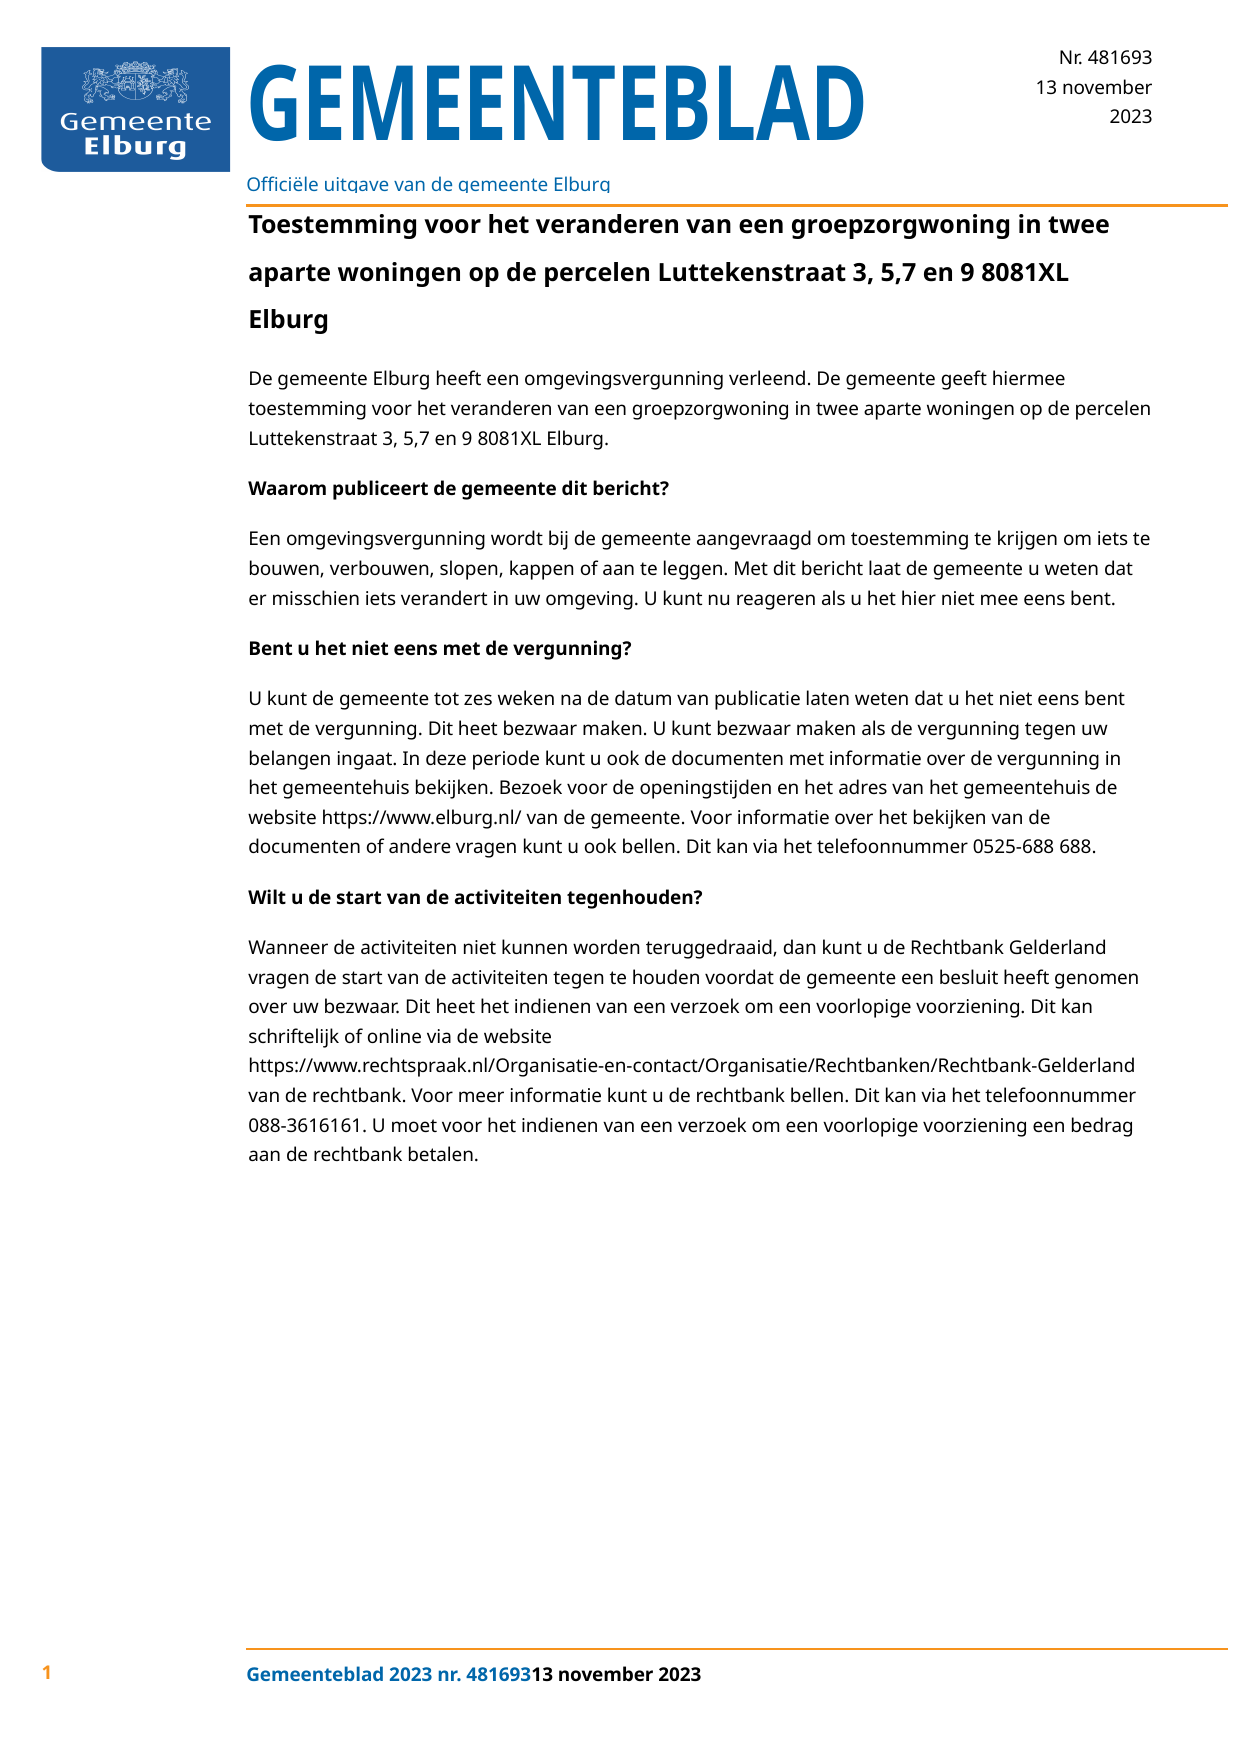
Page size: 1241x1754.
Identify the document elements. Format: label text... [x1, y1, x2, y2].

text Wanneer de activiteiten niet kunnen worden teruggedraaid, dan kunt u de Rechtbank Gelderland vragen de start van de activiteiten tegen te houden voordat de gemeente een besluit heeft genomen over uw bezwaar. Dit heet het indienen van een verzoek om een voorlopige voorziening. Dit kan schriftelijk of online via de website https://www.rechtspraak.nl/Organisatie-en-contact/Organisatie/Rechtbanken/Rechtbank-Gelderland van de rechtbank. Voor meer informatie kunt u de rechtbank bellen. Dit kan via het telefoonnummer 088-3616161. U moet voor het indienen van een verzoek om een voorlopige voorziening een bedrag aan de rechtbank betalen. [248, 934, 1152, 1167]
text Wilt u de start van de activiteiten tegenhouden? [248, 884, 1152, 909]
text Een omgevingsvergunning wordt bij de gemeente aangevraagd om toestemming te krijgen om iets te bouwen, verbouwen, slopen, kappen of aan te leggen. Met dit bericht laat de gemeente u weten dat er misschien iets verandert in uw omgeving. U kunt nu reageren als u het hier niet mee eens bent. [248, 526, 1152, 610]
text Toestemming voor het veranderen van een groepzorgwoning in twee aparte woningen op de percelen Luttekenstraat 3, 5,7 en 9 8081XL Elburg [248, 207, 1152, 336]
text Waarom publiceert de gemeente dit bericht? [248, 475, 1152, 501]
picture [41, 47, 231, 172]
text De gemeente Elburg heeft een omgevingsvergunning verleend. De gemeente geeft hiermee toestemming voor het veranderen van een groepzorgwoning in twee aparte woningen op de percelen Luttekenstraat 3, 5,7 en 9 8081XL Elburg. [248, 366, 1152, 450]
text U kunt de gemeente tot zes weken na de datum van publicatie laten weten dat u het niet eens bent met de vergunning. Dit heet bezwaar maken. U kunt bezwaar maken als de vergunning tegen uw belangen ingaat. In deze periode kunt u ook de documenten met informatie over de vergunning in het gemeentehuis bekijken. Bezoek voor de openingstijden en het adres van het gemeentehuis de website https://www.elburg.nl/ van de gemeente. Voor informatie over het bekijken van de documenten of andere vragen kunt u ook bellen. Dit kan via het telefoonnummer 0525-688 688. [248, 686, 1152, 859]
text Bent u het niet eens met de vergunning? [248, 635, 1152, 661]
